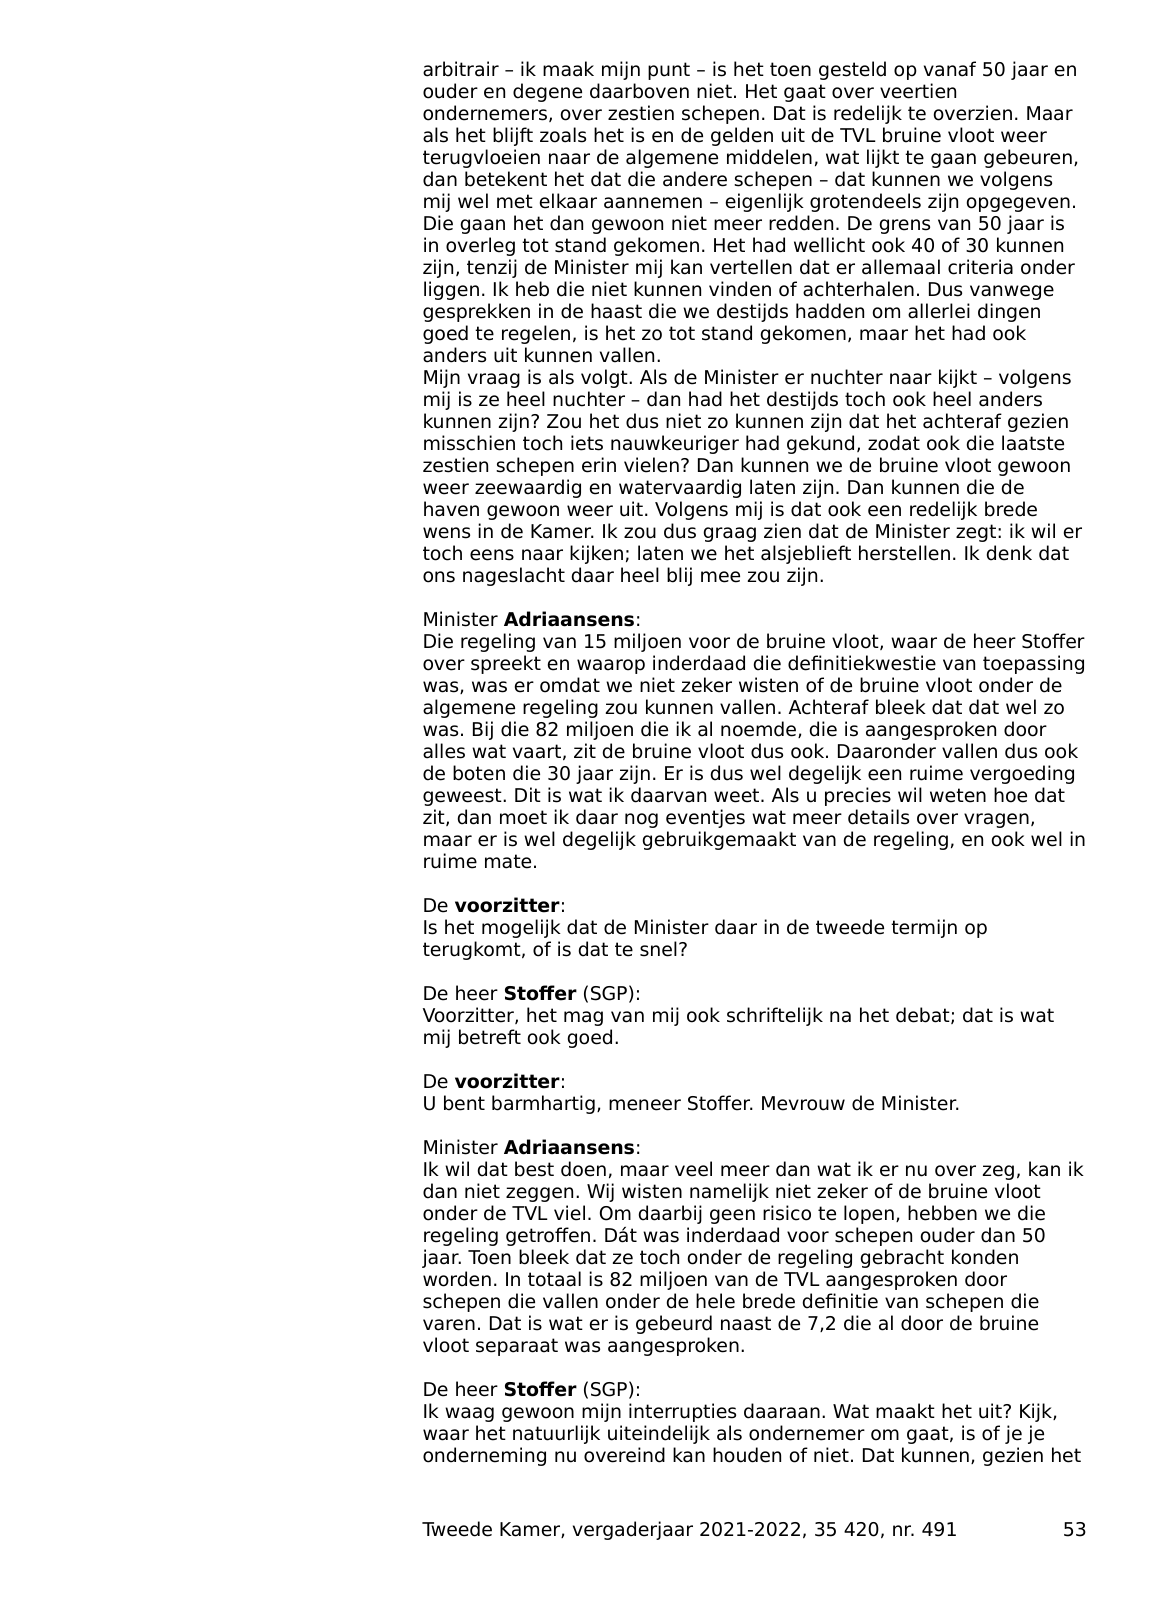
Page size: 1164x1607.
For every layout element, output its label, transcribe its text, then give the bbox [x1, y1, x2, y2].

text U bent barmhartig, meneer Stoffer. Mevrouw de Minister. [422, 1093, 1087, 1115]
text Mijn vraag is als volgt. Als de Minister er nuchter naar kijkt – volgens mij is ze heel nuchter – dan had het destijds toch ook heel anders kunnen zijn? Zou het dus niet zo kunnen zijn dat het achteraf gezien misschien toch iets nauwkeuriger had gekund, zodat ook die laatste zestien schepen erin vielen? Dan kunnen we de bruine vloot gewoon weer zeewaardig en watervaardig laten zijn. Dan kunnen die de haven gewoon weer uit. Volgens mij is dat ook een redelijk brede wens in de Kamer. Ik zou dus graag zien dat de Minister zegt: ik wil er toch eens naar kijken; laten we het alsjeblieft herstellen. Ik denk dat ons nageslacht daar heel blij mee zou zijn. [422, 367, 1087, 587]
text De heer Stoffer (SGP): [422, 983, 1087, 1005]
text Voorzitter, het mag van mij ook schriftelijk na het debat; dat is wat mij betreft ook goed. [422, 1005, 1087, 1049]
text De voorzitter: [422, 895, 1087, 917]
text arbitrair – ik maak mijn punt – is het toen gesteld op vanaf 50 jaar en ouder en degene daarboven niet. Het gaat over veertien ondernemers, over zestien schepen. Dat is redelijk te overzien. Maar als het blijft zoals het is en de gelden uit de TVL bruine vloot weer terugvloeien naar de algemene middelen, wat lijkt te gaan gebeuren, dan betekent het dat die andere schepen – dat kunnen we volgens mij wel met elkaar aannemen – eigenlijk grotendeels zijn opgegeven. Die gaan het dan gewoon niet meer redden. De grens van 50 jaar is in overleg tot stand gekomen. Het had wellicht ook 40 of 30 kunnen zijn, tenzij de Minister mij kan vertellen dat er allemaal criteria onder liggen. Ik heb die niet kunnen vinden of achterhalen. Dus vanwege gesprekken in de haast die we destijds hadden om allerlei dingen goed te regelen, is het zo tot stand gekomen, maar het had ook anders uit kunnen vallen. [422, 59, 1087, 367]
text Is het mogelijk dat de Minister daar in de tweede termijn op terugkomt, of is dat te snel? [422, 917, 1087, 961]
text De voorzitter: [422, 1071, 1087, 1093]
text De heer Stoffer (SGP): [422, 1379, 1087, 1401]
text Ik waag gewoon mijn interrupties daaraan. Wat maakt het uit? Kijk, waar het natuurlijk uiteindelijk als ondernemer om gaat, is of je je onderneming nu overeind kan houden of niet. Dat kunnen, gezien het [422, 1401, 1087, 1467]
text Minister Adriaansens: [422, 609, 1087, 631]
text Minister Adriaansens: [422, 1137, 1087, 1159]
text Die regeling van 15 miljoen voor de bruine vloot, waar de heer Stoffer over spreekt en waarop inderdaad die definitiekwestie van toepassing was, was er omdat we niet zeker wisten of de bruine vloot onder de algemene regeling zou kunnen vallen. Achteraf bleek dat dat wel zo was. Bij die 82 miljoen die ik al noemde, die is aangesproken door alles wat vaart, zit de bruine vloot dus ook. Daaronder vallen dus ook de boten die 30 jaar zijn. Er is dus wel degelijk een ruime vergoeding geweest. Dit is wat ik daarvan weet. Als u precies wil weten hoe dat zit, dan moet ik daar nog eventjes wat meer details over vragen, maar er is wel degelijk gebruikgemaakt van de regeling, en ook wel in ruime mate. [422, 631, 1087, 872]
text Ik wil dat best doen, maar veel meer dan wat ik er nu over zeg, kan ik dan niet zeggen. Wij wisten namelijk niet zeker of de bruine vloot onder de TVL viel. Om daarbij geen risico te lopen, hebben we die regeling getroffen. Dát was inderdaad voor schepen ouder dan 50 jaar. Toen bleek dat ze toch onder de regeling gebracht konden worden. In totaal is 82 miljoen van de TVL aangesproken door schepen die vallen onder de hele brede definitie van schepen die varen. Dat is wat er is gebeurd naast de 7,2 die al door de bruine vloot separaat was aangesproken. [422, 1159, 1087, 1357]
